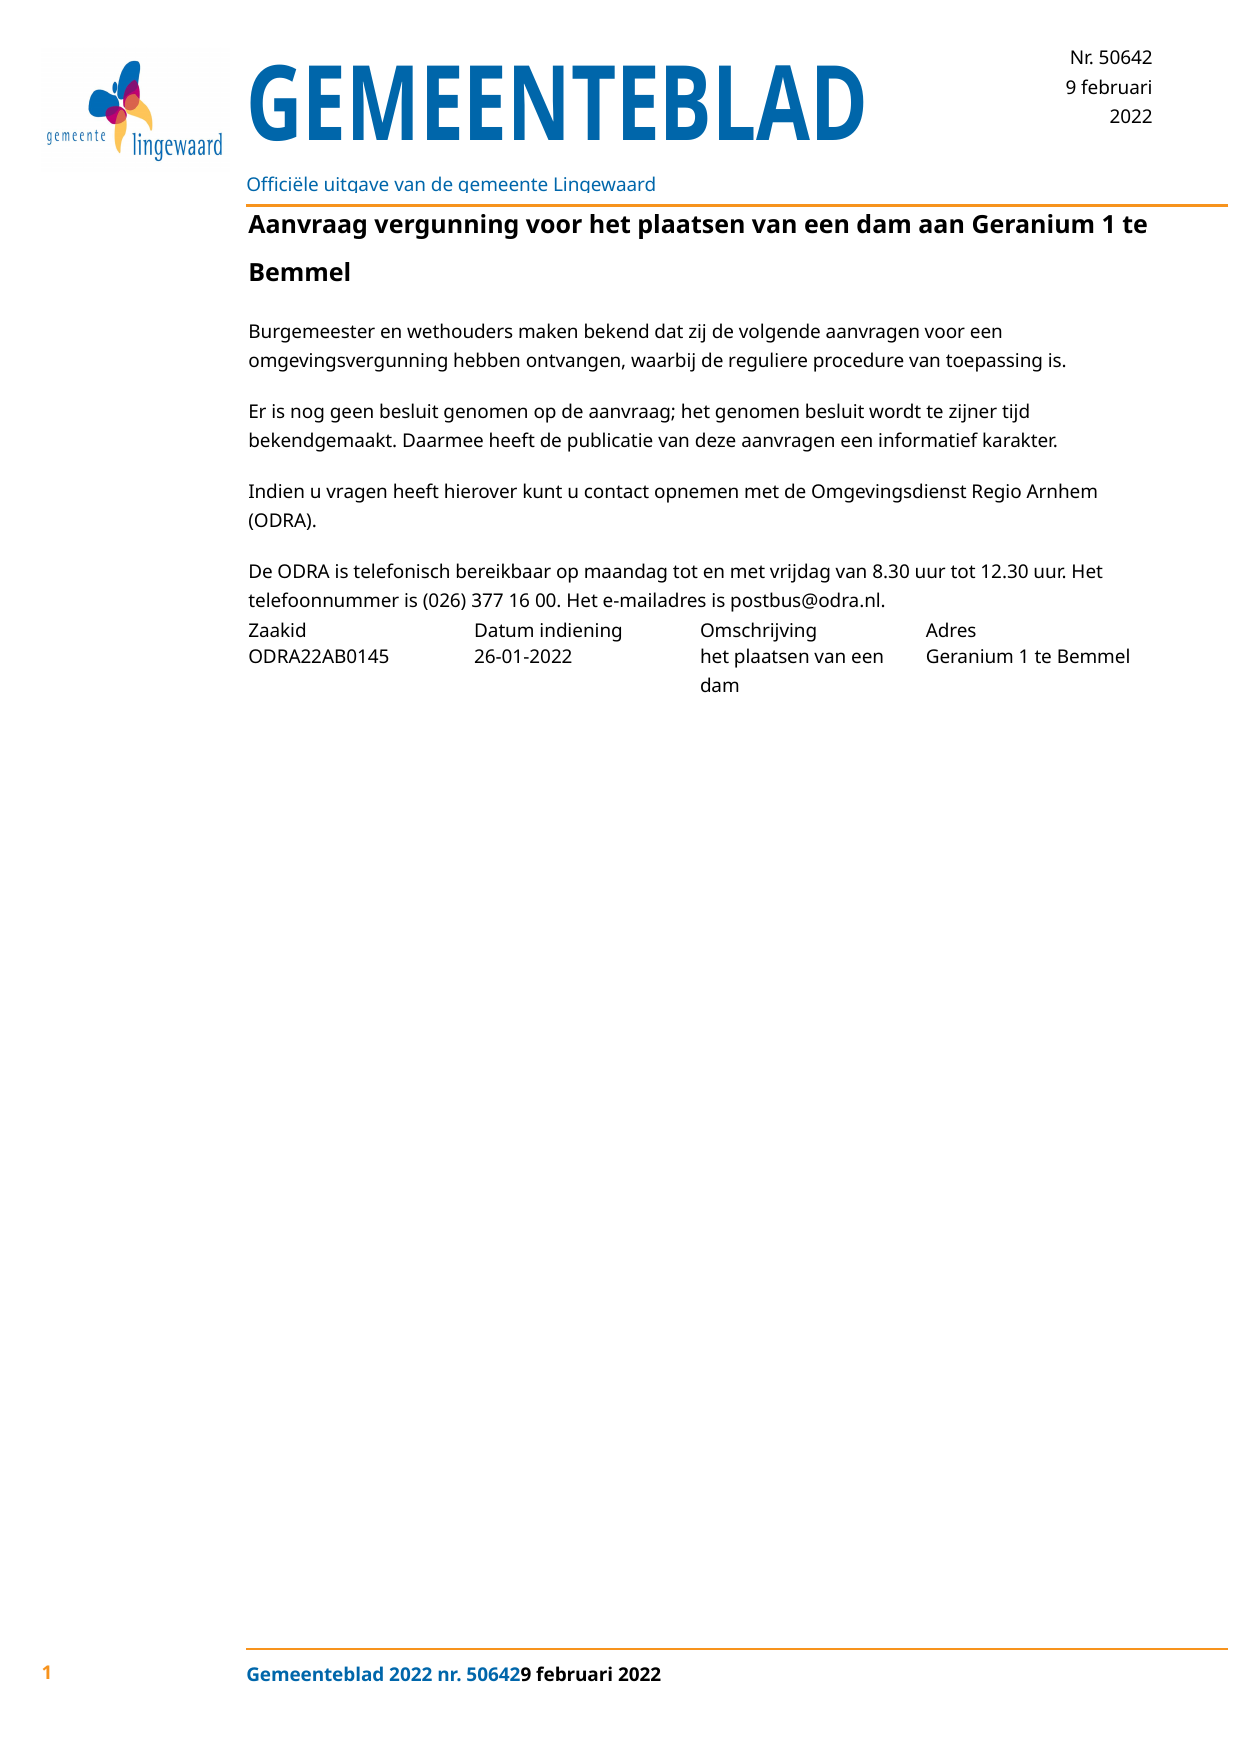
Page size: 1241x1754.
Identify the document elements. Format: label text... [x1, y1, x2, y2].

text Er is nog geen besluit genomen op de aanvraag; het genomen besluit wordt te zijner tijd bekendgemaakt. Daarmee heeft de publicatie van deze aanvragen een informatief karakter. [248, 398, 1152, 453]
table_header Zaakid [248, 617, 474, 643]
table_header Datum indiening [474, 617, 700, 643]
table_header Adres [926, 617, 1152, 643]
table_cell ODRA22AB0145 [248, 643, 474, 698]
table_header Omschrijving [700, 617, 926, 643]
text Aanvraag vergunning voor het plaatsen van een dam aan Geranium 1 te Bemmel [248, 207, 1152, 288]
table_cell 26-01-2022 [474, 643, 700, 698]
table_cell het plaatsen van een dam [700, 643, 926, 698]
text Indien u vragen heeft hierover kunt u contact opnemen met de Omgevingsdienst Regio Arnhem (ODRA). [248, 478, 1152, 533]
text Burgemeester en wethouders maken bekend dat zij de volgende aanvragen voor een omgevingsvergunning hebben ontvangen, waarbij de reguliere procedure van toepassing is. [248, 318, 1152, 373]
table_cell Geranium 1 te Bemmel [926, 643, 1152, 698]
text De ODRA is telefonisch bereikbaar op maandag tot en met vrijdag van 8.30 uur tot 12.30 uur. Het telefoonnummer is (026) 377 16 00. Het e-mailadres is postbus@odra.nl. [248, 558, 1152, 613]
picture [41, 47, 231, 172]
